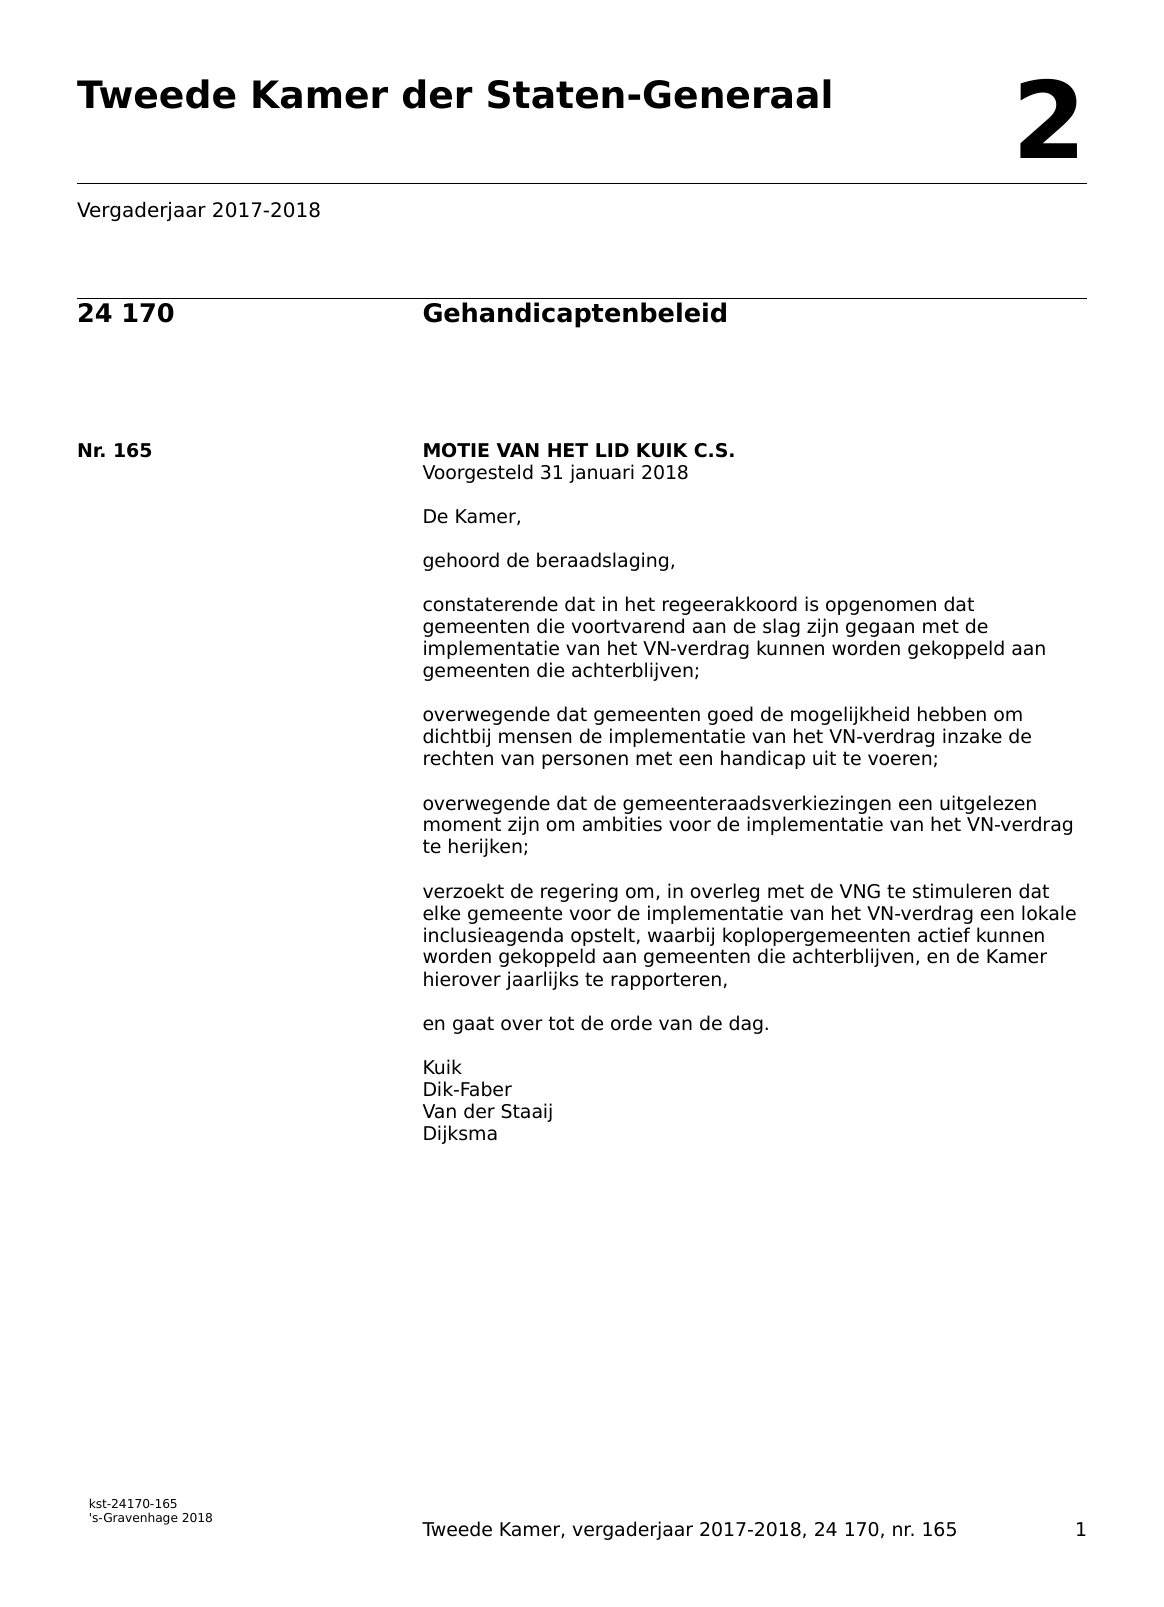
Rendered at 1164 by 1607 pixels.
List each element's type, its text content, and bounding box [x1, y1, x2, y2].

text constaterende dat in het regeerakkoord is opgenomen dat gemeenten die voortvarend aan de slag zijn gegaan met de implementatie van het VN-verdrag kunnen worden gekoppeld aan gemeenten die achterblijven; [422, 594, 1087, 682]
table_cell Vergaderjaar 2017-2018 [77, 184, 1087, 298]
text 's-Gravenhage 2018 [88, 1511, 323, 1525]
text overwegende dat gemeenten goed de mogelijkheid hebben om dichtbij mensen de implementatie van het VN-verdrag inzake de rechten van personen met een handicap uit te voeren; [422, 704, 1087, 770]
text kst-24170-165 [88, 1497, 323, 1511]
text Voorgesteld 31 januari 2018 [422, 462, 1087, 484]
text De Kamer, [422, 506, 1087, 528]
text Kuik [422, 1057, 1087, 1079]
text gehoord de beraadslaging, [422, 550, 1087, 572]
subtitle 24 170 Gehandicaptenbeleid [77, 299, 1087, 329]
text overwegende dat de gemeenteraadsverkiezingen een uitgelezen moment zijn om ambities voor de implementatie van het VN-verdrag te herijken; [422, 792, 1087, 858]
text verzoekt de regering om, in overleg met de VNG te stimuleren dat elke gemeente voor de implementatie van het VN-verdrag een lokale inclusieagenda opstelt, waarbij koplopergemeenten actief kunnen worden gekoppeld aan gemeenten die achterblijven, en de Kamer hierover jaarlijks te rapporteren, [422, 881, 1087, 990]
table_header Tweede Kamer der Staten-Generaal [77, 59, 886, 183]
text Van der Staaij [422, 1101, 1087, 1123]
text en gaat over tot de orde van de dag. [422, 1013, 1087, 1034]
text Dijksma [422, 1123, 1087, 1145]
table_header 2 [886, 59, 1087, 183]
subtitle Nr. 165 MOTIE VAN HET LID KUIK C.S. [77, 440, 1087, 462]
text Dik-Faber [422, 1079, 1087, 1101]
